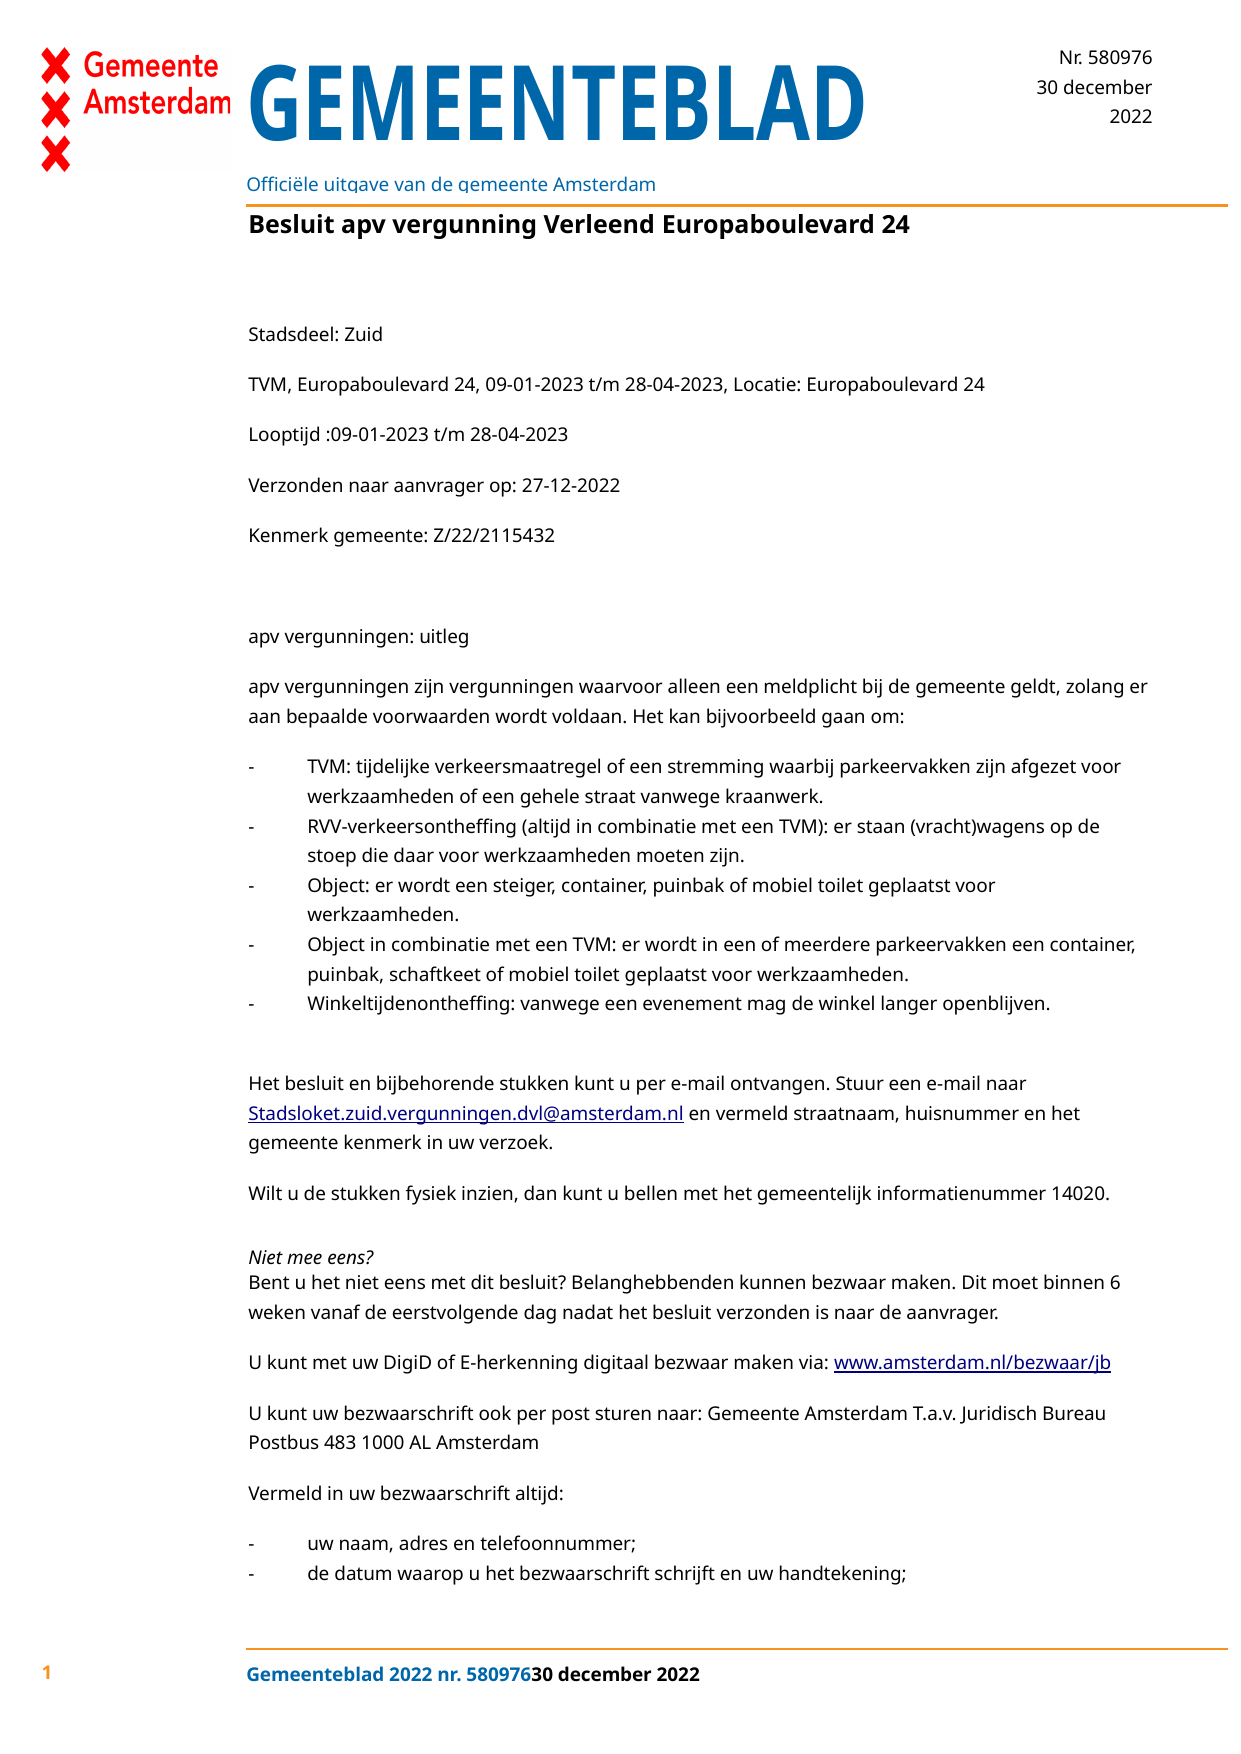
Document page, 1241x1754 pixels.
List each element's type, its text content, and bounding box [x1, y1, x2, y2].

text Het besluit en bijbehorende stukken kunt u per e-mail ontvangen. Stuur een e-mail naar Stadsloket.zuid.vergunningen.dvl@amsterdam.nl en vermeld straatnaam, huisnummer en het gemeente kenmerk in uw verzoek. [248, 1070, 1152, 1155]
text Niet mee eens? [248, 1244, 1152, 1269]
text apv vergunningen: uitleg [248, 623, 1152, 649]
text Verzonden naar aanvrager op: 27-12-2022 [248, 472, 1152, 498]
list de datum waarop u het bezwaarschrift schrijft en uw handtekening; [248, 1560, 1152, 1586]
text Stadsdeel: Zuid [248, 321, 1152, 346]
list uw naam, adres en telefoonnummer; [248, 1530, 1152, 1556]
list Object in combinatie met een TVM: er wordt in een of meerdere parkeervakken een container, puinbak, schaftkeet of mobiel toilet geplaatst voor werkzaamheden. [248, 931, 1152, 986]
text Kenmerk gemeente: Z/22/2115432 [248, 522, 1152, 548]
text Wilt u de stukken fysiek inzien, dan kunt u bellen met het gemeentelijk informatienummer 14020. [248, 1180, 1152, 1206]
text Vermeld in uw bezwaarschrift altijd: [248, 1480, 1152, 1506]
text U kunt met uw DigiD of E-herkenning digitaal bezwaar maken via: www.amsterdam.nl/bezwaar/jb [248, 1349, 1152, 1375]
text apv vergunningen zijn vergunningen waarvoor alleen een meldplicht bij de gemeente geldt, zolang er aan bepaalde voorwaarden wordt voldaan. Het kan bijvoorbeeld gaan om: [248, 674, 1152, 729]
text Besluit apv vergunning Verleend Europaboulevard 24 [248, 207, 1152, 241]
list Object: er wordt een steiger, container, puinbak of mobiel toilet geplaatst voor werkzaamheden. [248, 872, 1152, 927]
list TVM: tijdelijke verkeersmaatregel of een stremming waarbij parkeervakken zijn afgezet voor werkzaamheden of een gehele straat vanwege kraanwerk. [248, 754, 1152, 809]
picture [41, 47, 231, 172]
list RVV-verkeersontheffing (altijd in combinatie met een TVM): er staan (vracht)wagens op de stoep die daar voor werkzaamheden moeten zijn. [248, 813, 1152, 868]
text U kunt uw bezwaarschrift ook per post sturen naar: Gemeente Amsterdam T.a.v. Juridisch Bureau Postbus 483 1000 AL Amsterdam [248, 1400, 1152, 1455]
text Bent u het niet eens met dit besluit? Belanghebbenden kunnen bezwaar maken. Dit moet binnen 6 weken vanaf de eerstvolgende dag nadat het besluit verzonden is naar de aanvrager. [248, 1269, 1152, 1325]
list Winkeltijdenontheffing: vanwege een evenement mag de winkel langer openblijven. [248, 990, 1152, 1016]
text TVM, Europaboulevard 24, 09-01-2023 t/m 28-04-2023, Locatie: Europaboulevard 24 [248, 371, 1152, 397]
text Looptijd :09-01-2023 t/m 28-04-2023 [248, 422, 1152, 447]
